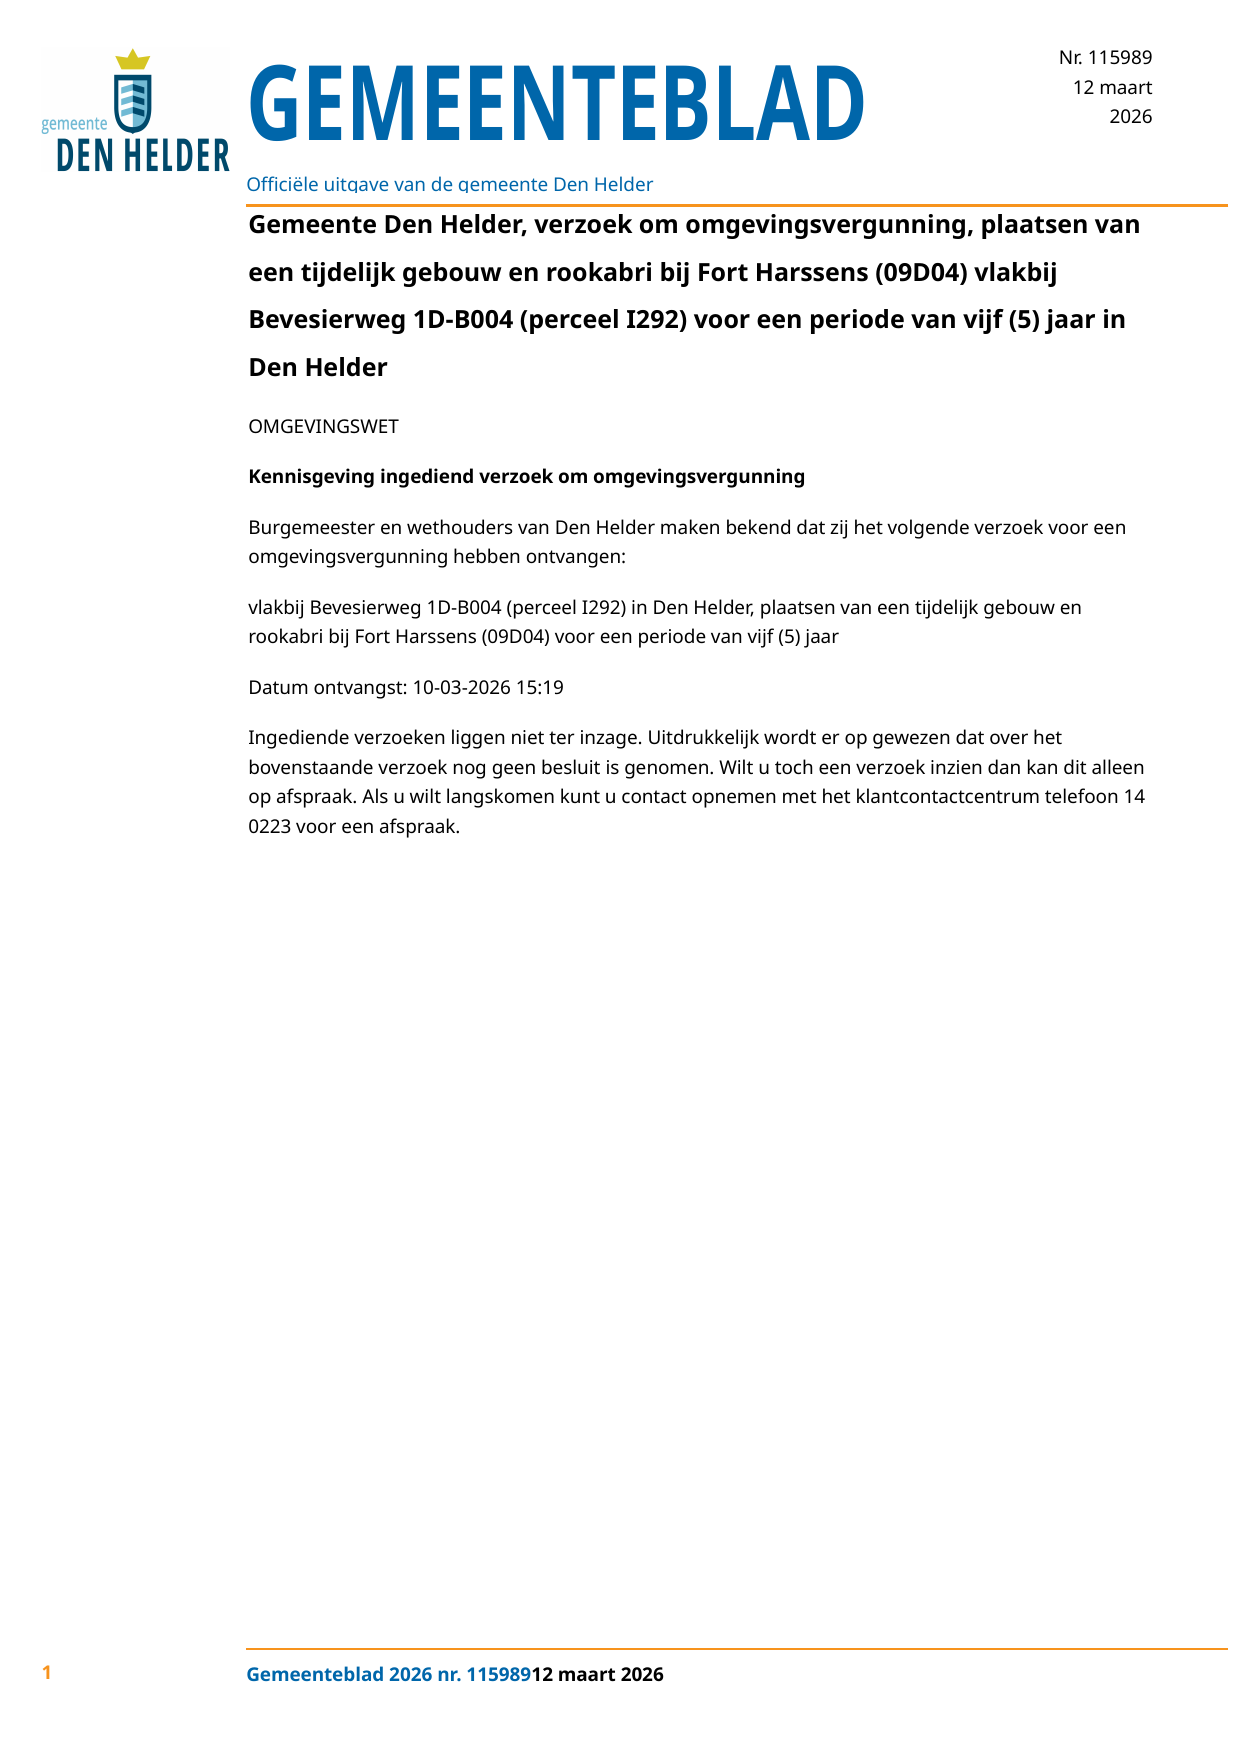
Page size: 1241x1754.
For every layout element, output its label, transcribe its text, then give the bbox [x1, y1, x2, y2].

text OMGEVINGSWET [248, 413, 1152, 439]
text Datum ontvangst: 10-03-2026 15:19 [248, 674, 1152, 700]
picture [220, 160, 224, 172]
picture [41, 47, 231, 172]
picture [130, 157, 135, 172]
text Gemeente Den Helder, verzoek om omgevingsvergunning, plaatsen van een tijdelijk gebouw en rookabri bij Fort Harssens (09D04) vlakbij Bevesierweg 1D-B004 (perceel I292) voor een periode van vijf (5) jaar in Den Helder [248, 207, 1152, 384]
text Kennisgeving ingediend verzoek om omgevingsvergunning [248, 463, 1152, 489]
text vlakbij Bevesierweg 1D-B004 (perceel I292) in Den Helder, plaatsen van een tijdelijk gebouw en rookabri bij Fort Harssens (09D04) voor een periode van vijf (5) jaar [248, 594, 1152, 649]
text Ingediende verzoeken liggen niet ter inzage. Uitdrukkelijk wordt er op gewezen dat over het bovenstaande verzoek nog geen besluit is genomen. Wilt u toch een verzoek inzien dan kan dit alleen op afspraak. Als u wilt langskomen kunt u contact opnemen met het klantcontactcentrum telefoon 14 0223 voor een afspraak. [248, 724, 1152, 839]
picture [182, 144, 187, 165]
text Burgemeester en wethouders van Den Helder maken bekend dat zij het volgende verzoek voor een omgevingsvergunning hebben ontvangen: [248, 514, 1152, 569]
picture [63, 144, 68, 165]
picture [100, 154, 106, 172]
